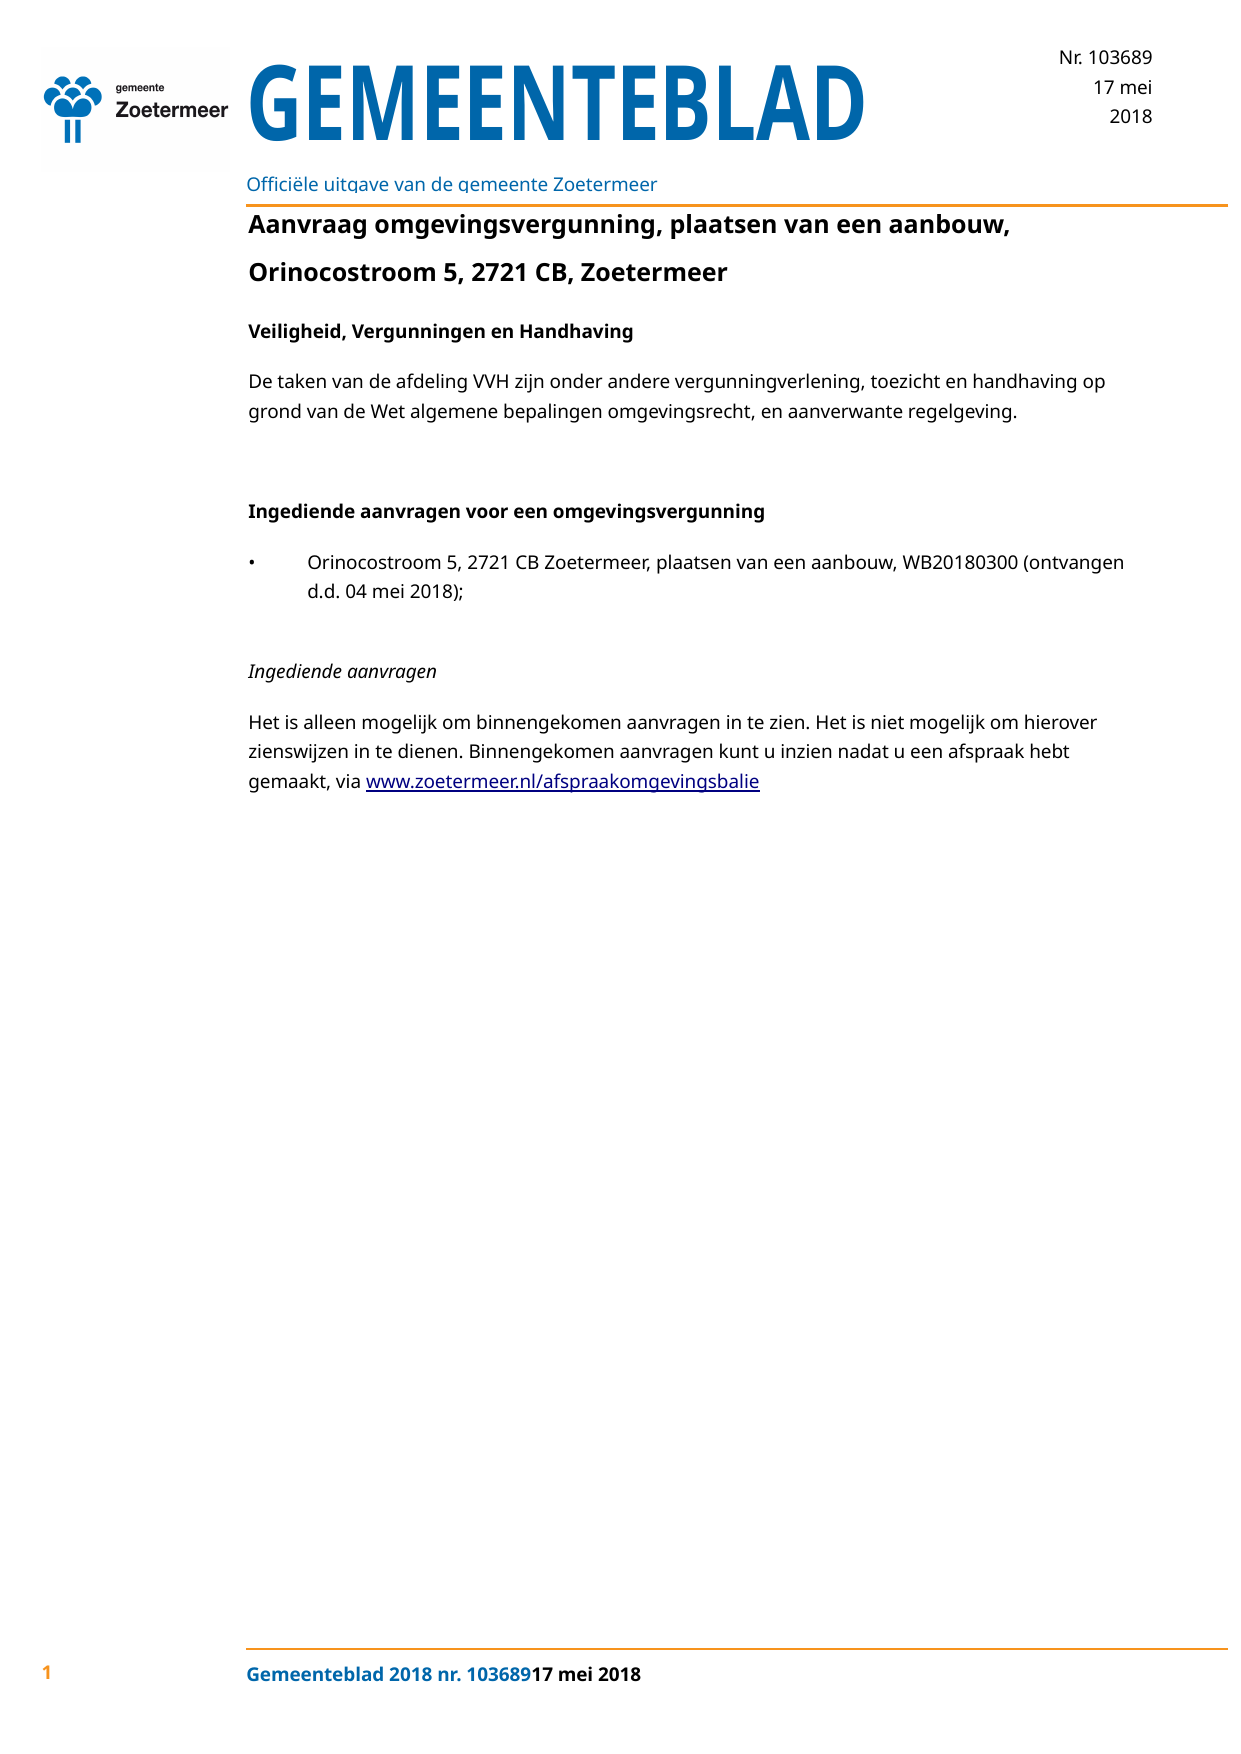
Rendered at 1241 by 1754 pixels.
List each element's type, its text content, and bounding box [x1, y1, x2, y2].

list Orinocostroom 5, 2721 CB Zoetermeer, plaatsen van een aanbouw, WB20180300 (ontvangen d.d. 04 mei 2018); [248, 549, 1152, 604]
picture [41, 47, 231, 172]
text Ingediende aanvragen voor een omgevingsvergunning [248, 499, 1152, 524]
text Veiligheid, Vergunningen en Handhaving [248, 318, 1152, 344]
text Het is alleen mogelijk om binnengekomen aanvragen in te zien. Het is niet mogelijk om hierover zienswijzen in te dienen. Binnengekomen aanvragen kunt u inzien nadat u een afspraak hebt gemaakt, via www.zoetermeer.nl/afspraakomgevingsbalie [248, 709, 1152, 794]
text Aanvraag omgevingsvergunning, plaatsen van een aanbouw, Orinocostroom 5, 2721 CB, Zoetermeer [248, 207, 1152, 288]
text De taken van de afdeling VVH zijn onder andere vergunningverlening, toezicht en handhaving op grond van de Wet algemene bepalingen omgevingsrecht, en aanverwante regelgeving. [248, 368, 1152, 424]
text Ingediende aanvragen [248, 659, 1152, 684]
